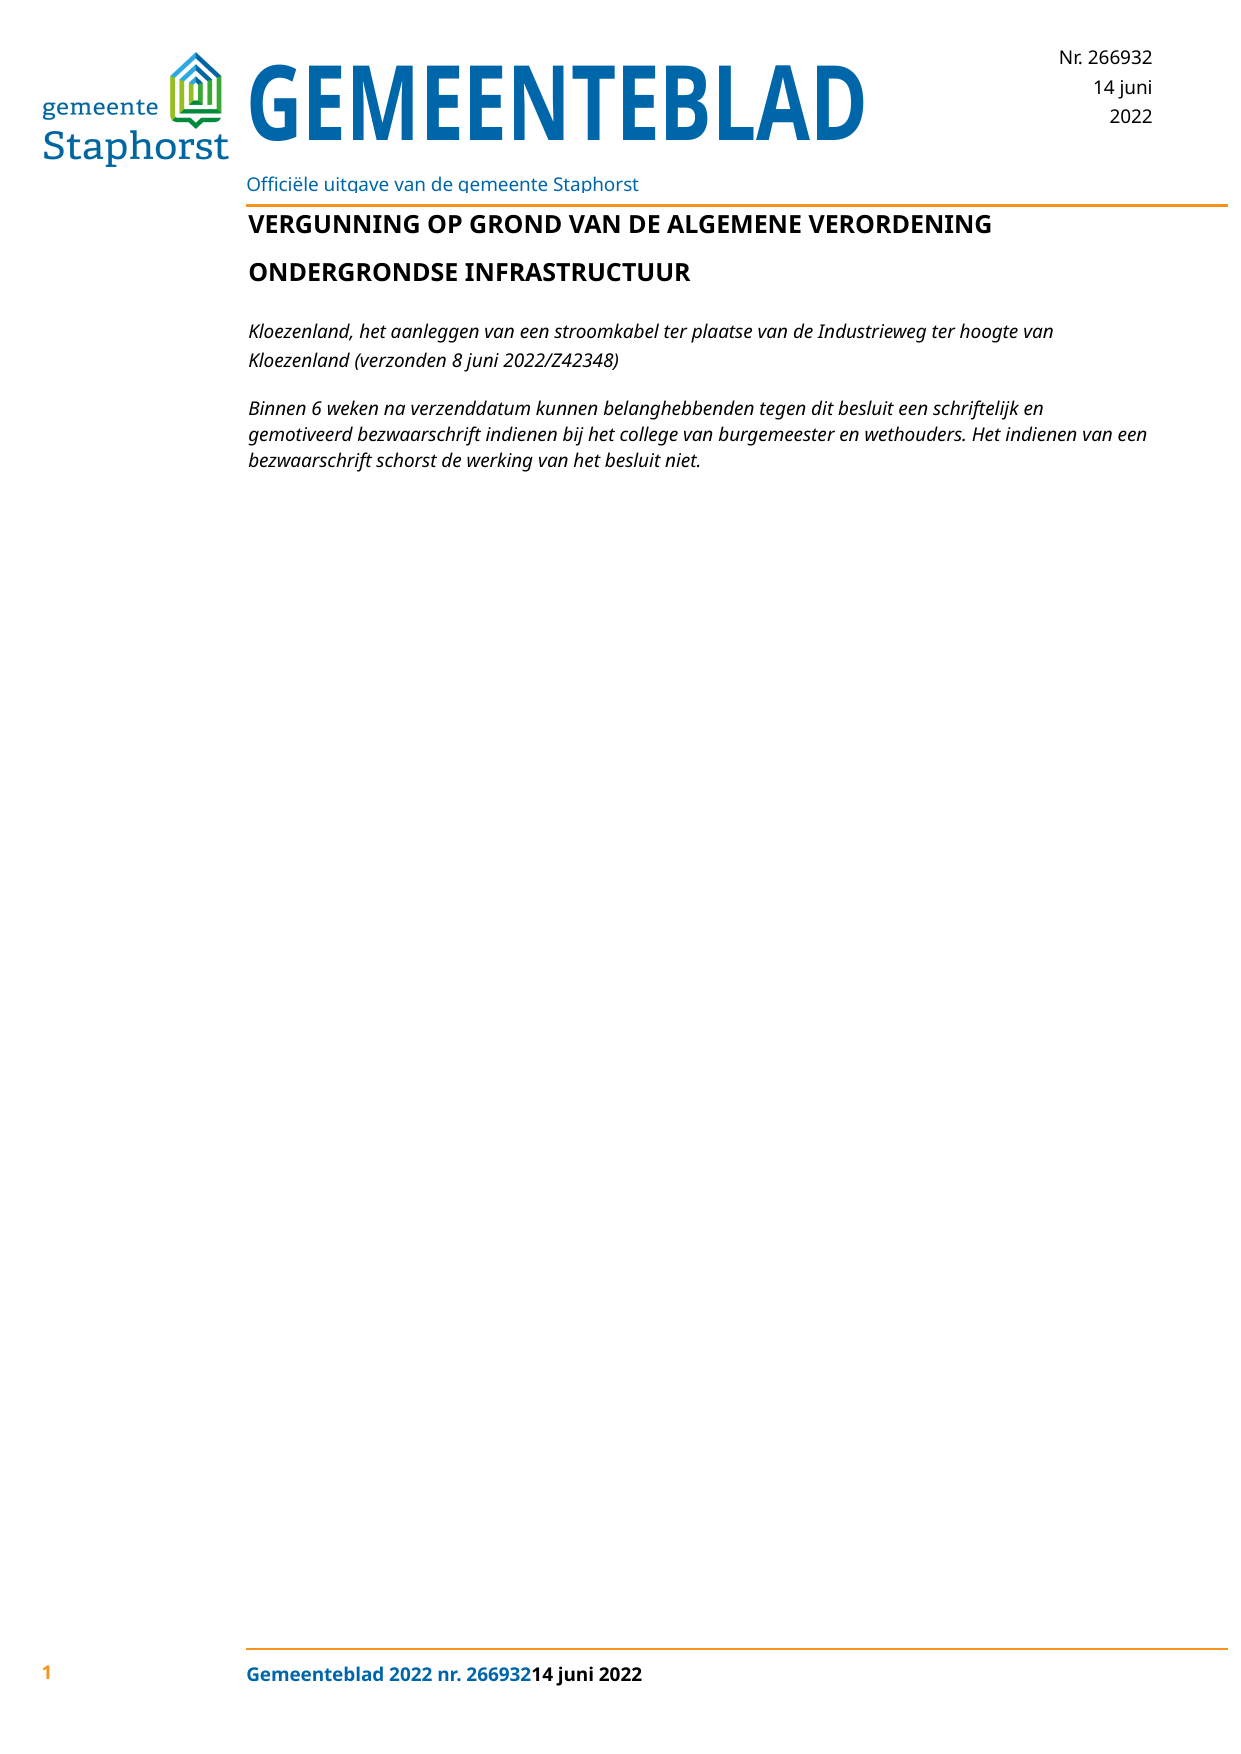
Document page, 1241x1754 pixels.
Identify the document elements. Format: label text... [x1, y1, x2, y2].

text Kloezenland, het aanleggen van een stroomkabel ter plaatse van de Industrieweg ter hoogte van Kloezenland (verzonden 8 juni 2022/Z42348) [248, 318, 1152, 373]
text VERGUNNING OP GROND VAN DE ALGEMENE VERORDENING ONDERGRONDSE INFRASTRUCTUUR [248, 207, 1152, 288]
text Binnen 6 weken na verzenddatum kunnen belanghebbenden tegen dit besluit een schriftelijk en gemotiveerd bezwaarschrift indienen bij het college van burgemeester en wethouders. Het indienen van een bezwaarschrift schorst de werking van het besluit niet. [248, 395, 1152, 472]
picture [41, 47, 231, 172]
